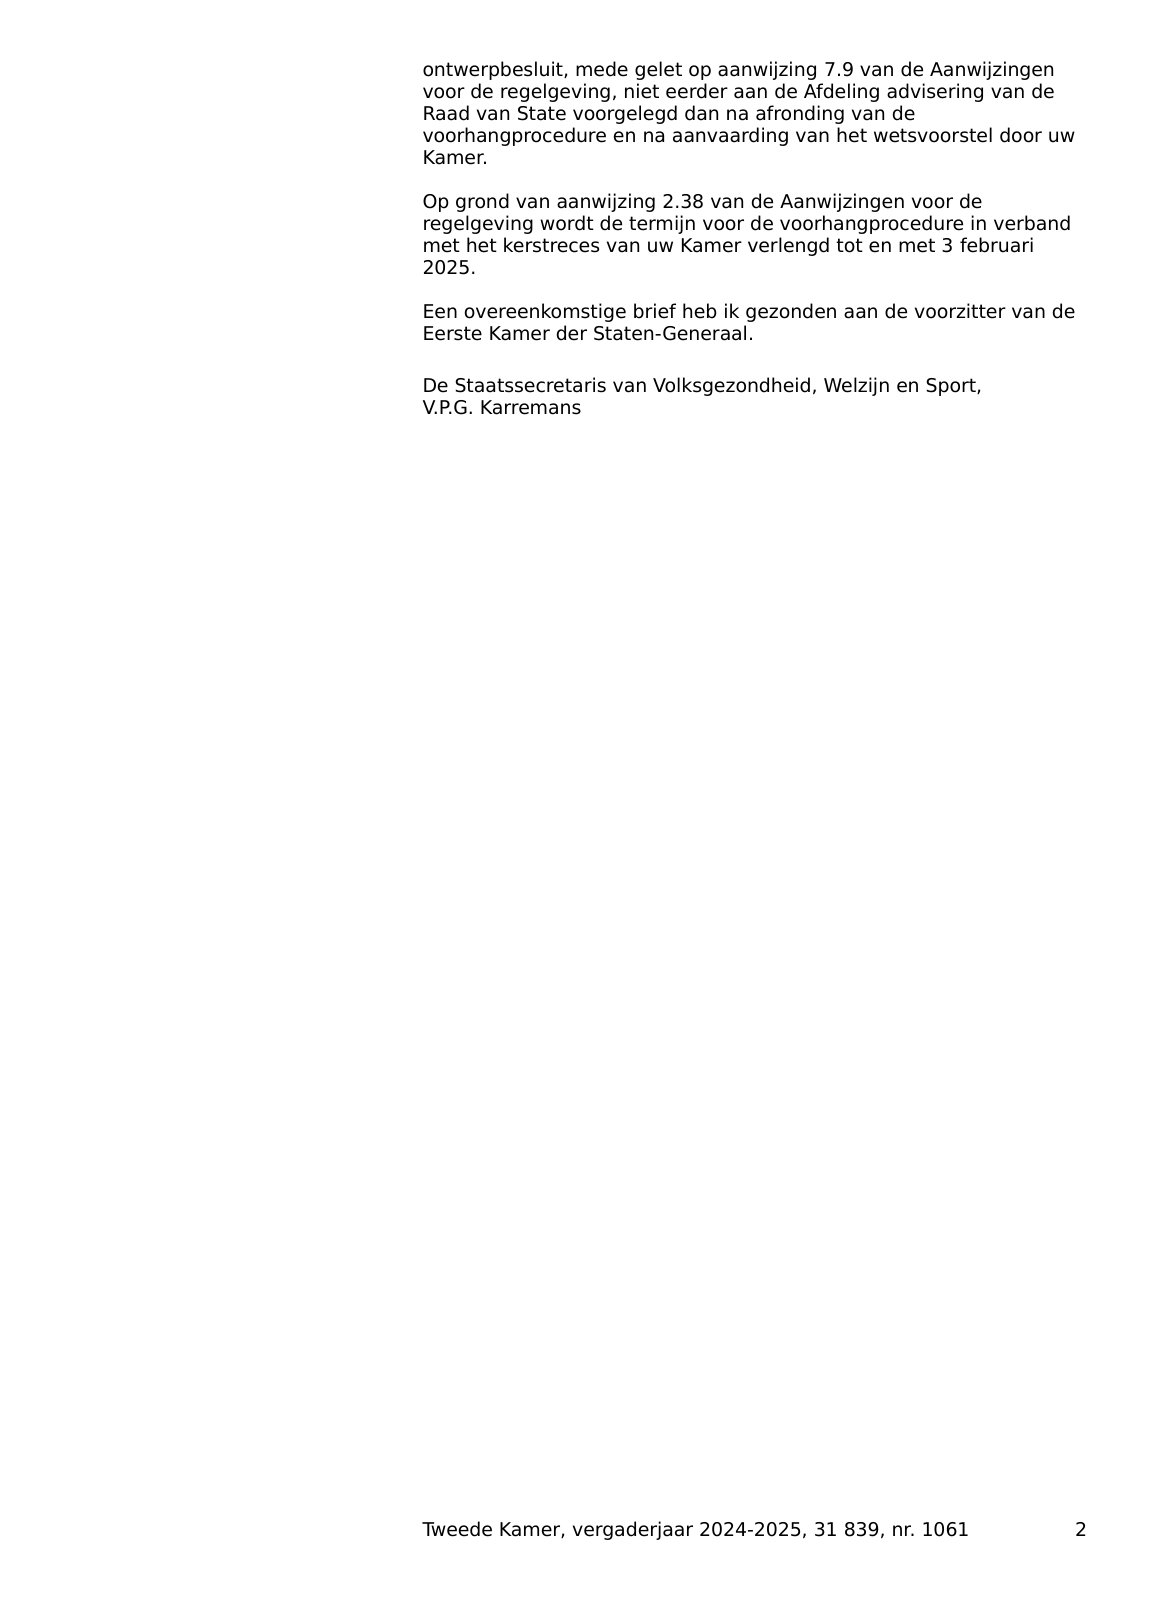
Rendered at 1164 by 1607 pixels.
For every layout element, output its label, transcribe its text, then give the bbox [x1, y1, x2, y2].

text De Staatssecretaris van Volksgezondheid, Welzijn en Sport, V.P.G. Karremans [422, 375, 1087, 419]
text Op grond van aanwijzing 2.38 van de Aanwijzingen voor de regelgeving wordt de termijn voor de voorhangprocedure in verband met het kerstreces van uw Kamer verlengd tot en met 3 februari 2025. [422, 191, 1087, 279]
text Een overeenkomstige brief heb ik gezonden aan de voorzitter van de Eerste Kamer der Staten-Generaal. [422, 301, 1087, 345]
text ontwerpbesluit, mede gelet op aanwijzing 7.9 van de Aanwijzingen voor de regelgeving, niet eerder aan de Afdeling advisering van de Raad van State voorgelegd dan na afronding van de voorhangprocedure en na aanvaarding van het wetsvoorstel door uw Kamer. [422, 59, 1087, 169]
